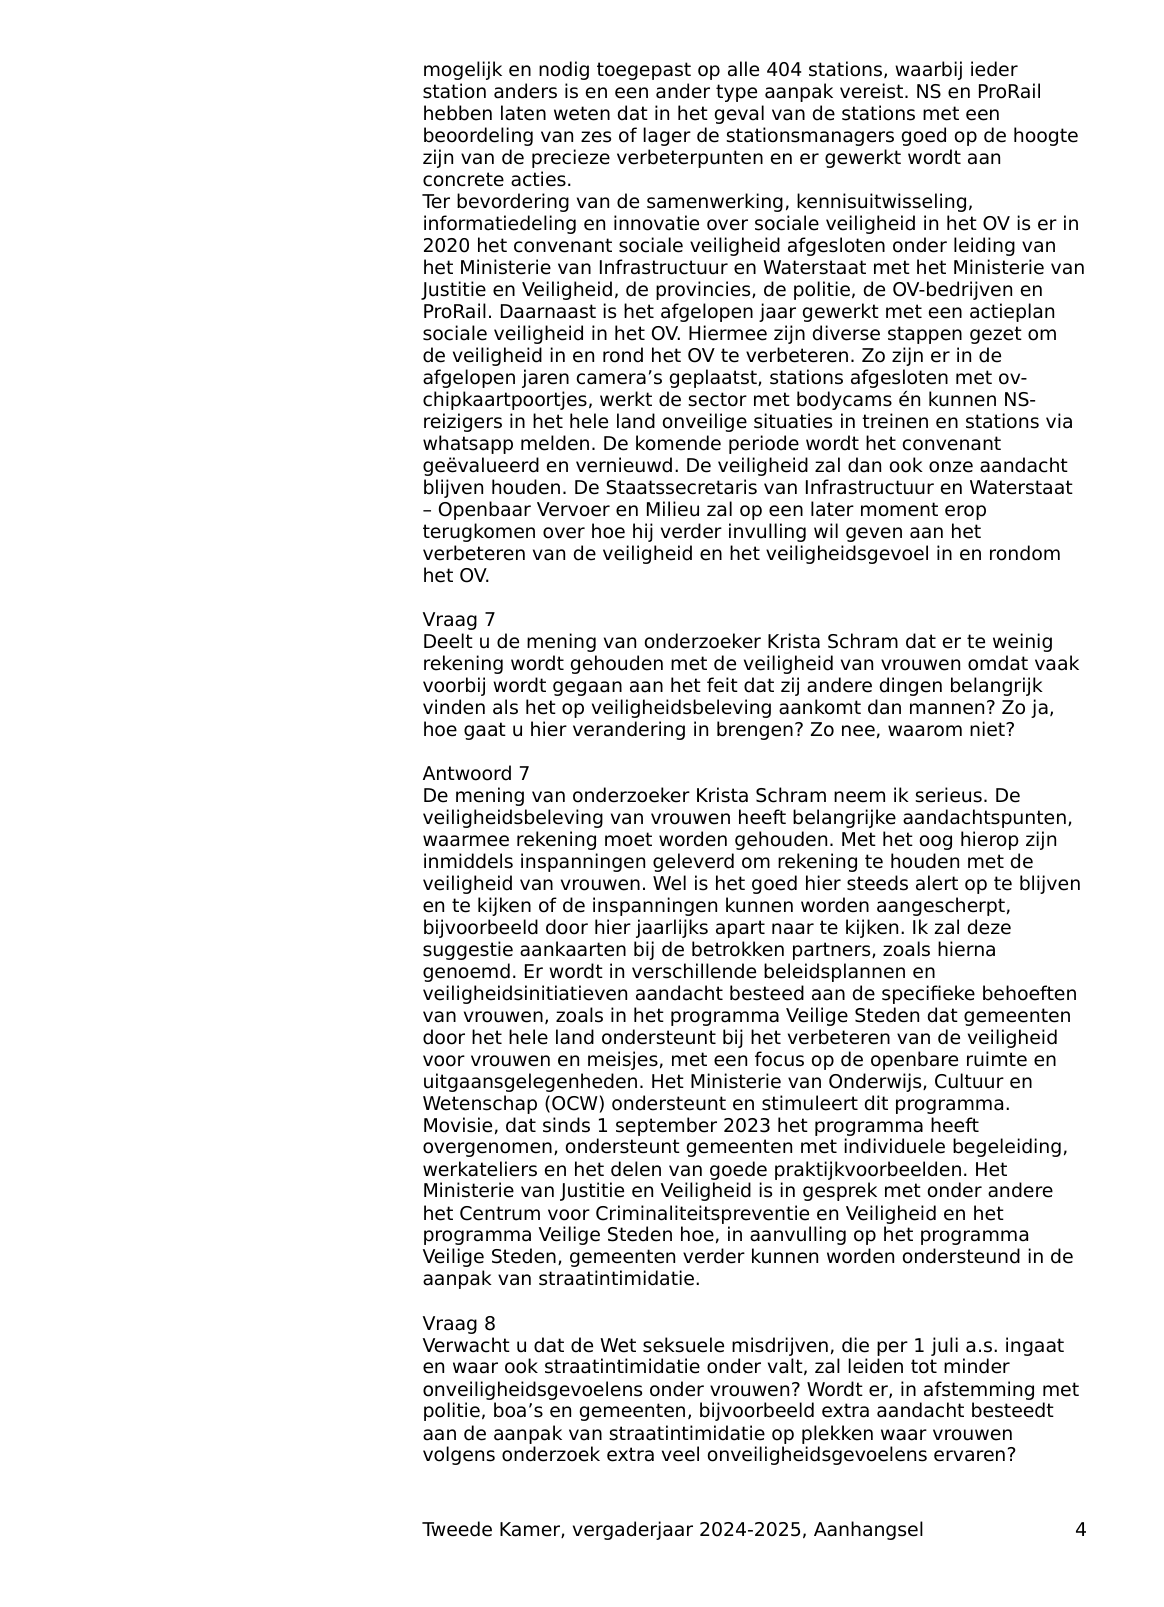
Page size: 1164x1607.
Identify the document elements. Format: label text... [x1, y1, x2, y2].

text De mening van onderzoeker Krista Schram neem ik serieus. De veiligheidsbeleving van vrouwen heeft belangrijke aandachtspunten, waarmee rekening moet worden gehouden. Met het oog hierop zijn inmiddels inspanningen geleverd om rekening te houden met de veiligheid van vrouwen. Wel is het goed hier steeds alert op te blijven en te kijken of de inspanningen kunnen worden aangescherpt, bijvoorbeeld door hier jaarlijks apart naar te kijken. Ik zal deze suggestie aankaarten bij de betrokken partners, zoals hierna genoemd. Er wordt in verschillende beleidsplannen en veiligheidsinitiatieven aandacht besteed aan de specifieke behoeften van vrouwen, zoals in het programma Veilige Steden dat gemeenten door het hele land ondersteunt bij het verbeteren van de veiligheid voor vrouwen en meisjes, met een focus op de openbare ruimte en uitgaansgelegenheden. Het Ministerie van Onderwijs, Cultuur en Wetenschap (OCW) ondersteunt en stimuleert dit programma. Movisie, dat sinds 1 september 2023 het programma heeft overgenomen, ondersteunt gemeenten met individuele begeleiding, werkateliers en het delen van goede praktijkvoorbeelden. Het Ministerie van Justitie en Veiligheid is in gesprek met onder andere het Centrum voor Criminaliteitspreventie en Veiligheid en het programma Veilige Steden hoe, in aanvulling op het programma Veilige Steden, gemeenten verder kunnen worden ondersteund in de aanpak van straatintimidatie. [422, 785, 1087, 1290]
text Verwacht u dat de Wet seksuele misdrijven, die per 1 juli a.s. ingaat en waar ook straatintimidatie onder valt, zal leiden tot minder onveiligheidsgevoelens onder vrouwen? Wordt er, in afstemming met politie, boa’s en gemeenten, bijvoorbeeld extra aandacht besteedt aan de aanpak van straatintimidatie op plekken waar vrouwen volgens onderzoek extra veel onveiligheidsgevoelens ervaren? [422, 1334, 1087, 1466]
text Ter bevordering van de samenwerking, kennisuitwisseling, informatiedeling en innovatie over sociale veiligheid in het OV is er in 2020 het convenant sociale veiligheid afgesloten onder leiding van het Ministerie van Infrastructuur en Waterstaat met het Ministerie van Justitie en Veiligheid, de provincies, de politie, de OV-bedrijven en ProRail. Daarnaast is het afgelopen jaar gewerkt met een actieplan sociale veiligheid in het OV. Hiermee zijn diverse stappen gezet om de veiligheid in en rond het OV te verbeteren. Zo zijn er in de afgelopen jaren camera’s geplaatst, stations afgesloten met ov-chipkaartpoortjes, werkt de sector met bodycams én kunnen NS-reizigers in het hele land onveilige situaties in treinen en stations via whatsapp melden. De komende periode wordt het convenant geëvalueerd en vernieuwd. De veiligheid zal dan ook onze aandacht blijven houden. De Staatssecretaris van Infrastructuur en Waterstaat – Openbaar Vervoer en Milieu zal op een later moment erop terugkomen over hoe hij verder invulling wil geven aan het verbeteren van de veiligheid en het veiligheidsgevoel in en rondom het OV. [422, 191, 1087, 587]
text Antwoord 7 [422, 763, 1087, 785]
text mogelijk en nodig toegepast op alle 404 stations, waarbij ieder station anders is en een ander type aanpak vereist. NS en ProRail hebben laten weten dat in het geval van de stations met een beoordeling van zes of lager de stationsmanagers goed op de hoogte zijn van de precieze verbeterpunten en er gewerkt wordt aan concrete acties. [422, 59, 1087, 191]
text Vraag 8 [422, 1312, 1087, 1334]
text Vraag 7 [422, 609, 1087, 631]
text Deelt u de mening van onderzoeker Krista Schram dat er te weinig rekening wordt gehouden met de veiligheid van vrouwen omdat vaak voorbij wordt gegaan aan het feit dat zij andere dingen belangrijk vinden als het op veiligheidsbeleving aankomt dan mannen? Zo ja, hoe gaat u hier verandering in brengen? Zo nee, waarom niet? [422, 631, 1087, 741]
